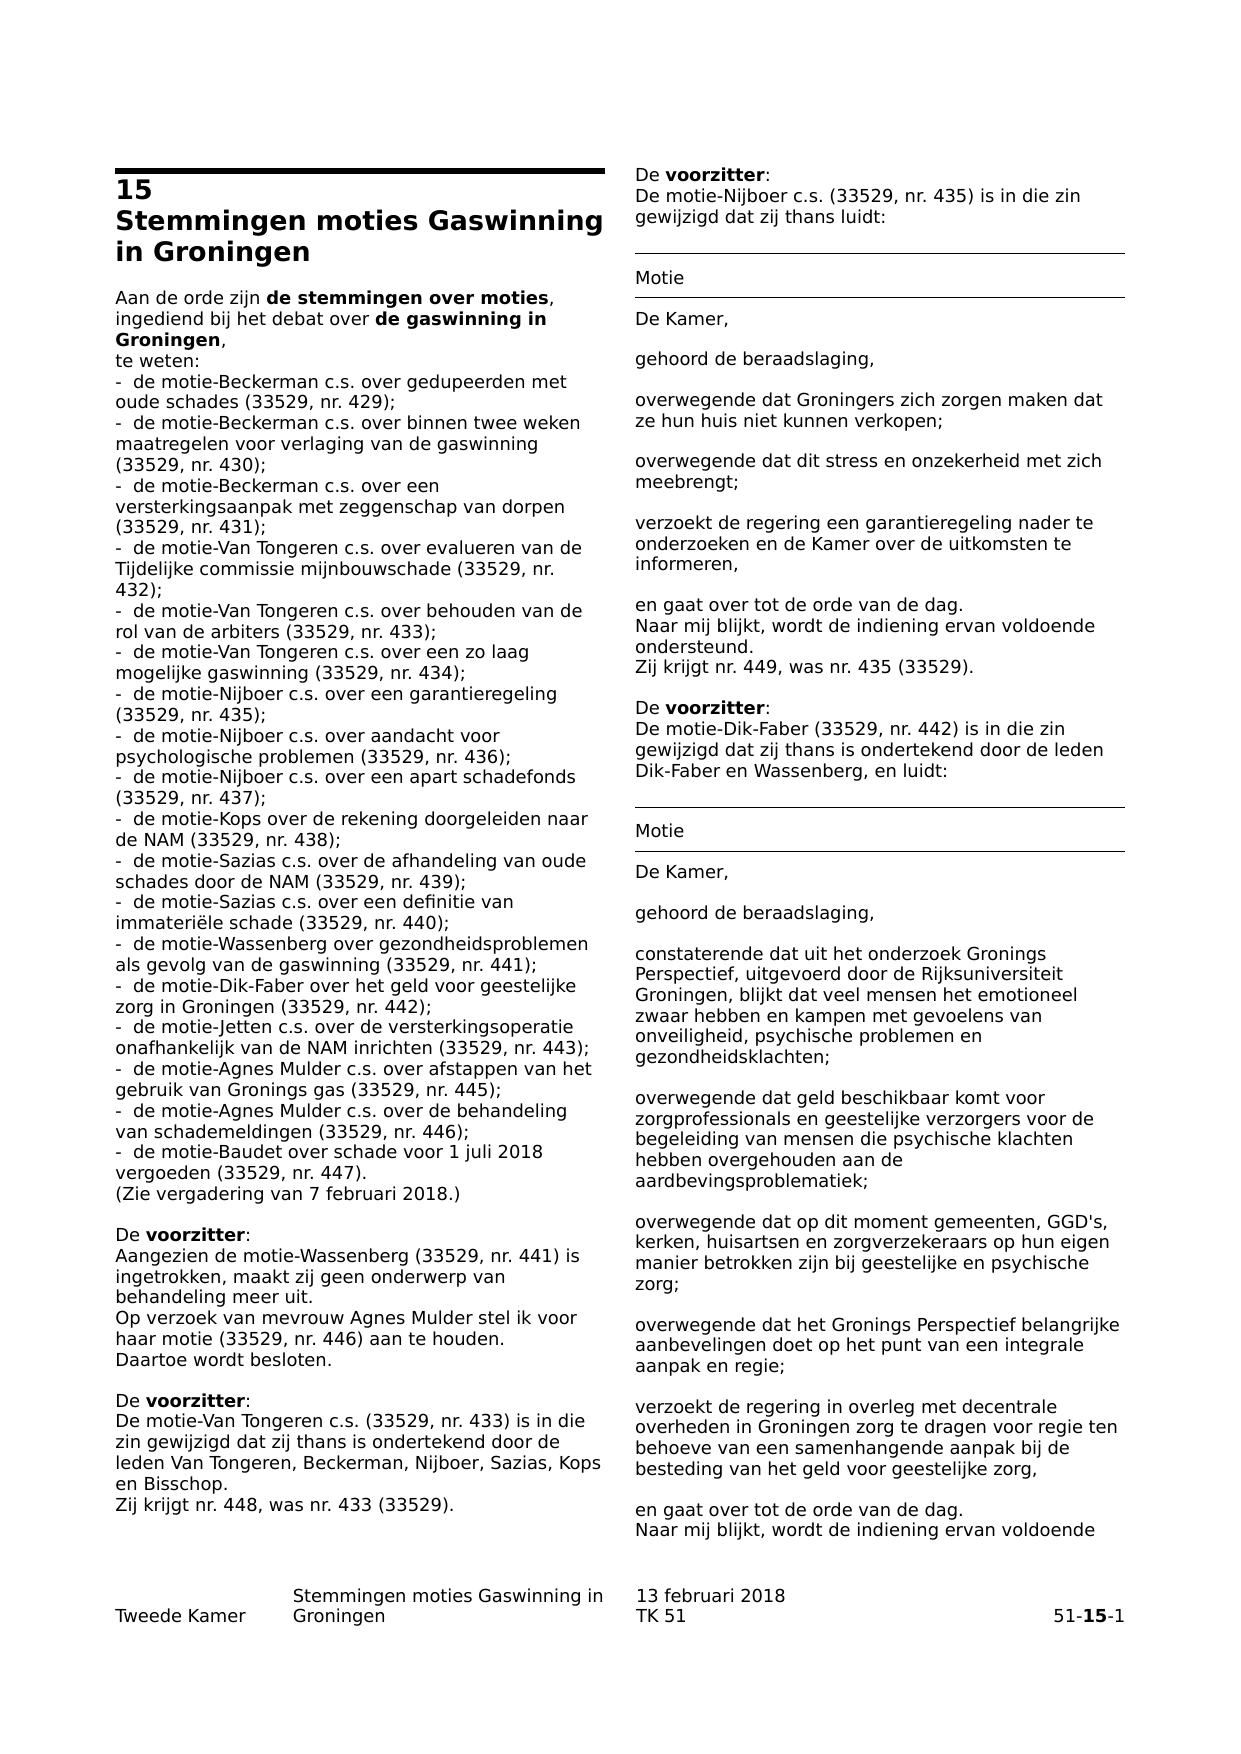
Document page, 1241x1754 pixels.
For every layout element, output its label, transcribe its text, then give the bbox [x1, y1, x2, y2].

list de motie-Sazias c.s. over de afhandeling van oude schades door de NAM (33529, nr. 439); [115, 851, 605, 892]
text De voorzitter: [115, 1391, 605, 1411]
text Aan de orde zijn de stemmingen over moties, ingediend bij het debat over de gaswinning in Groningen, [115, 288, 605, 351]
list de motie-Van Tongeren c.s. over evalueren van de Tijdelijke commissie mijnbouwschade (33529, nr. 432); [115, 538, 605, 601]
text Daartoe wordt besloten. [115, 1350, 605, 1371]
text Motie [635, 268, 1125, 288]
list de motie-Van Tongeren c.s. over behouden van de rol van de arbiters (33529, nr. 433); [115, 601, 605, 642]
text en gaat over tot de orde van de dag. [635, 595, 1125, 616]
list de motie-Nijboer c.s. over een garantieregeling (33529, nr. 435); [115, 684, 605, 726]
text constaterende dat uit het onderzoek Gronings Perspectief, uitgevoerd door de Rijksuniversiteit Groningen, blijkt dat veel mensen het emotioneel zwaar hebben en kampen met gevoelens van onveiligheid, psychische problemen en gezondheidsklachten; [635, 943, 1125, 1068]
text De Kamer, [635, 308, 1125, 329]
text Zij krijgt nr. 449, was nr. 435 (33529). [635, 657, 1125, 678]
text Naar mij blijkt, wordt de indiening ervan voldoende [635, 1520, 1125, 1541]
list de motie-Agnes Mulder c.s. over de behandeling van schademeldingen (33529, nr. 446); [115, 1101, 605, 1142]
text overwegende dat Groningers zich zorgen maken dat ze hun huis niet kunnen verkopen; [635, 390, 1125, 431]
text Motie [635, 821, 1125, 842]
list de motie-Jetten c.s. over de versterkingsoperatie onafhankelijk van de NAM inrichten (33529, nr. 443); [115, 1017, 605, 1059]
text overwegende dat geld beschikbaar komt voor zorgprofessionals en geestelijke verzorgers voor de begeleiding van mensen die psychische klachten hebben overgehouden aan de aardbevingsproblematiek; [635, 1088, 1125, 1191]
text Aangezien de motie-Wassenberg (33529, nr. 441) is ingetrokken, maakt zij geen onderwerp van behandeling meer uit. [115, 1246, 605, 1308]
text De voorzitter: [115, 1225, 605, 1246]
text De voorzitter: [635, 698, 1125, 719]
text te weten: [115, 351, 605, 371]
title 15 Stemmingen moties Gaswinning in Groningen [115, 174, 605, 268]
list de motie-Van Tongeren c.s. over een zo laag mogelijke gaswinning (33529, nr. 434); [115, 642, 605, 684]
list de motie-Beckerman c.s. over een versterkingsaanpak met zeggenschap van dorpen (33529, nr. 431); [115, 476, 605, 538]
text overwegende dat op dit moment gemeenten, GGD's, kerken, huisartsen en zorgverzekeraars op hun eigen manier betrokken zijn bij geestelijke en psychische zorg; [635, 1211, 1125, 1294]
text De motie-Dik-Faber (33529, nr. 442) is in die zin gewijzigd dat zij thans is ondertekend door de leden Dik-Faber en Wassenberg, en luidt: [635, 719, 1125, 781]
text Naar mij blijkt, wordt de indiening ervan voldoende ondersteund. [635, 616, 1125, 657]
list de motie-Baudet over schade voor 1 juli 2018 vergoeden (33529, nr. 447). [115, 1142, 605, 1184]
text De Kamer, [635, 862, 1125, 883]
text De motie-Nijboer c.s. (33529, nr. 435) is in die zin gewijzigd dat zij thans luidt: [635, 186, 1125, 228]
text De voorzitter: [635, 165, 1125, 186]
text gehoord de beraadslaging, [635, 903, 1125, 923]
list de motie-Agnes Mulder c.s. over afstappen van het gebruik van Gronings gas (33529, nr. 445); [115, 1059, 605, 1101]
text overwegende dat dit stress en onzekerheid met zich meebrengt; [635, 451, 1125, 493]
list de motie-Kops over de rekening doorgeleiden naar de NAM (33529, nr. 438); [115, 809, 605, 851]
text gehoord de beraadslaging, [635, 349, 1125, 370]
text (Zie vergadering van 7 februari 2018.) [115, 1184, 605, 1205]
list de motie-Nijboer c.s. over een apart schadefonds (33529, nr. 437); [115, 767, 605, 809]
list de motie-Wassenberg over gezondheidsproblemen als gevolg van de gaswinning (33529, nr. 441); [115, 934, 605, 976]
list de motie-Sazias c.s. over een definitie van immateriële schade (33529, nr. 440); [115, 892, 605, 934]
text overwegende dat het Gronings Perspectief belangrijke aanbevelingen doet op het punt van een integrale aanpak en regie; [635, 1314, 1125, 1377]
text verzoekt de regering een garantieregeling nader te onderzoeken en de Kamer over de uitkomsten te informeren, [635, 513, 1125, 575]
list de motie-Beckerman c.s. over binnen twee weken maatregelen voor verlaging van de gaswinning (33529, nr. 430); [115, 413, 605, 476]
list de motie-Dik-Faber over het geld voor geestelijke zorg in Groningen (33529, nr. 442); [115, 976, 605, 1017]
text Zij krijgt nr. 448, was nr. 433 (33529). [115, 1494, 605, 1515]
text verzoekt de regering in overleg met decentrale overheden in Groningen zorg te dragen voor regie ten behoeve van een samenhangende aanpak bij de besteding van het geld voor geestelijke zorg, [635, 1397, 1125, 1479]
text De motie-Van Tongeren c.s. (33529, nr. 433) is in die zin gewijzigd dat zij thans is ondertekend door de leden Van Tongeren, Beckerman, Nijboer, Sazias, Kops en Bisschop. [115, 1411, 605, 1494]
list de motie-Nijboer c.s. over aandacht voor psychologische problemen (33529, nr. 436); [115, 726, 605, 767]
list de motie-Beckerman c.s. over gedupeerden met oude schades (33529, nr. 429); [115, 371, 605, 413]
text en gaat over tot de orde van de dag. [635, 1499, 1125, 1520]
text Op verzoek van mevrouw Agnes Mulder stel ik voor haar motie (33529, nr. 446) aan te houden. [115, 1308, 605, 1350]
